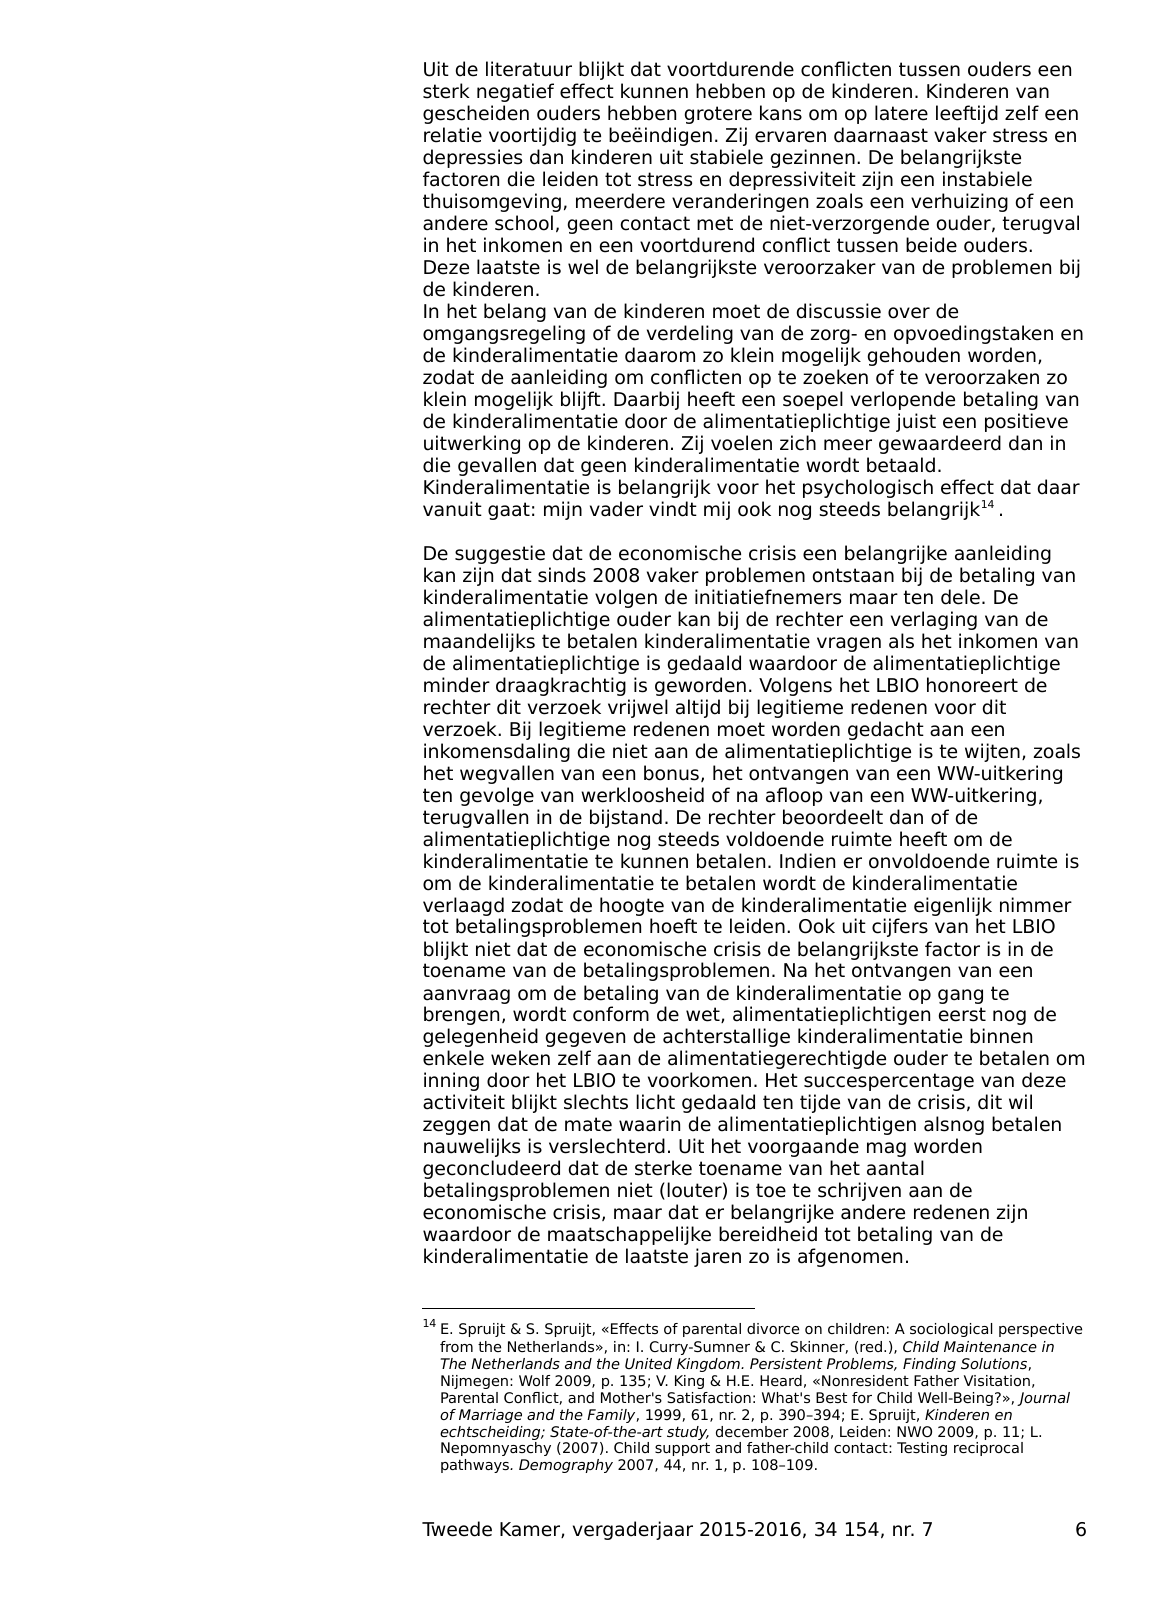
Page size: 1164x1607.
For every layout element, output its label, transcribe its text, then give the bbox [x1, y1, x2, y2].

text Uit de literatuur blijkt dat voortdurende conflicten tussen ouders een sterk negatief effect kunnen hebben op de kinderen. Kinderen van gescheiden ouders hebben grotere kans om op latere leeftijd zelf een relatie voortijdig te beëindigen. Zij ervaren daarnaast vaker stress en depressies dan kinderen uit stabiele gezinnen. De belangrijkste factoren die leiden tot stress en depressiviteit zijn een instabiele thuisomgeving, meerdere veranderingen zoals een verhuizing of een andere school, geen contact met de niet-verzorgende ouder, terugval in het inkomen en een voortdurend conflict tussen beide ouders. Deze laatste is wel de belangrijkste veroorzaker van de problemen bij de kinderen. [422, 59, 1087, 301]
text In het belang van de kinderen moet de discussie over de omgangsregeling of de verdeling van de zorg- en opvoedingstaken en de kinderalimentatie daarom zo klein mogelijk gehouden worden, zodat de aanleiding om conflicten op te zoeken of te veroorzaken zo klein mogelijk blijft. Daarbij heeft een soepel verlopende betaling van de kinderalimentatie door de alimentatieplichtige juist een positieve uitwerking op de kinderen. Zij voelen zich meer gewaardeerd dan in die gevallen dat geen kinderalimentatie wordt betaald. Kinderalimentatie is belangrijk voor het psychologisch effect dat daar vanuit gaat: mijn vader vindt mij ook nog steeds belangrijk. [422, 301, 1087, 521]
text De suggestie dat de economische crisis een belangrijke aanleiding kan zijn dat sinds 2008 vaker problemen ontstaan bij de betaling van kinderalimentatie volgen de initiatiefnemers maar ten dele. De alimentatieplichtige ouder kan bij de rechter een verlaging van de maandelijks te betalen kinderalimentatie vragen als het inkomen van de alimentatieplichtige is gedaald waardoor de alimentatieplichtige minder draagkrachtig is geworden. Volgens het LBIO honoreert de rechter dit verzoek vrijwel altijd bij legitieme redenen voor dit verzoek. Bij legitieme redenen moet worden gedacht aan een inkomensdaling die niet aan de alimentatieplichtige is te wijten, zoals het wegvallen van een bonus, het ontvangen van een WW-uitkering ten gevolge van werkloosheid of na afloop van een WW-uitkering, terugvallen in de bijstand. De rechter beoordeelt dan of de alimentatieplichtige nog steeds voldoende ruimte heeft om de kinderalimentatie te kunnen betalen. Indien er onvoldoende ruimte is om de kinderalimentatie te betalen wordt de kinderalimentatie verlaagd zodat de hoogte van de kinderalimentatie eigenlijk nimmer tot betalingsproblemen hoeft te leiden. Ook uit cijfers van het LBIO blijkt niet dat de economische crisis de belangrijkste factor is in de toename van de betalingsproblemen. Na het ontvangen van een aanvraag om de betaling van de kinderalimentatie op gang te brengen, wordt conform de wet, alimentatieplichtigen eerst nog de gelegenheid gegeven de achterstallige kinderalimentatie binnen enkele weken zelf aan de alimentatiegerechtigde ouder te betalen om inning door het LBIO te voorkomen. Het succespercentage van deze activiteit blijkt slechts licht gedaald ten tijde van de crisis, dit wil zeggen dat de mate waarin de alimentatieplichtigen alsnog betalen nauwelijks is verslechterd. Uit het voorgaande mag worden geconcludeerd dat de sterke toename van het aantal betalingsproblemen niet (louter) is toe te schrijven aan de economische crisis, maar dat er belangrijke andere redenen zijn waardoor de maatschappelijke bereidheid tot betaling van de kinderalimentatie de laatste jaren zo is afgenomen. [422, 543, 1087, 1268]
text E. Spruijt & S. Spruijt, «Effects of parental divorce on children: A sociological perspective from the Netherlands», in: I. Curry-Sumner & C. Skinner, (red.), Child Maintenance in The Netherlands and the United Kingdom. Persistent Problems, Finding Solutions, Nijmegen: Wolf 2009, p. 135; V. King & H.E. Heard, «Nonresident Father Visitation, Parental Conflict, and Mother's Satisfaction: What's Best for Child Well-Being?», Journal of Marriage and the Family, 1999, 61, nr. 2, p. 390–394; E. Spruijt, Kinderen en echtscheiding; State-of-the-art study, december 2008, Leiden: NWO 2009, p. 11; L. Nepomnyaschy (2007). Child support and father-child contact: Testing reciprocal pathways. Demography 2007, 44, nr. 1, p. 108–109. [422, 1317, 1087, 1474]
